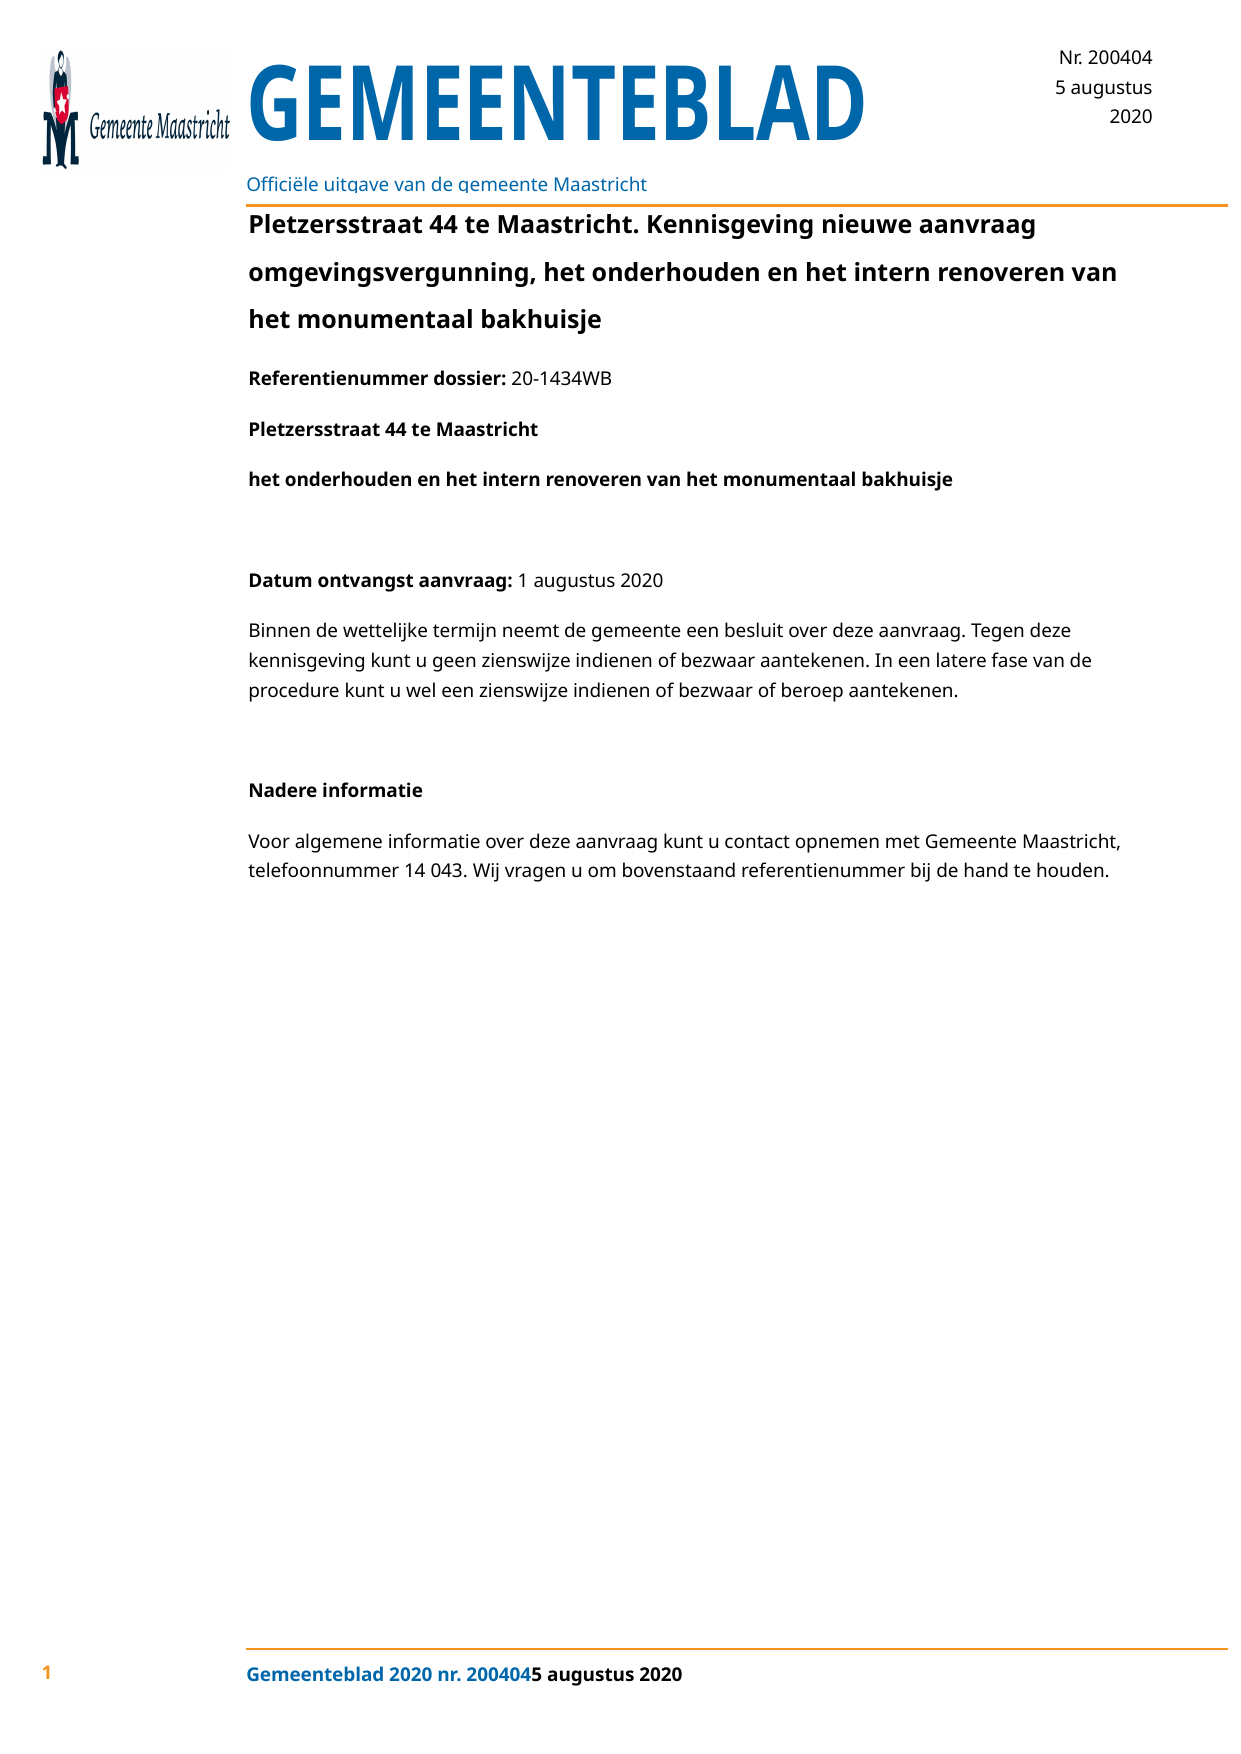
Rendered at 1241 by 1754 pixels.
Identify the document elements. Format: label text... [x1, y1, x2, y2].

text het onderhouden en het intern renoveren van het monumentaal bakhuisje [248, 466, 1152, 492]
text Nadere informatie [248, 778, 1152, 803]
text Datum ontvangst aanvraag: 1 augustus 2020 [248, 567, 1152, 593]
text Binnen de wettelijke termijn neemt de gemeente een besluit over deze aanvraag. Tegen deze kennisgeving kunt u geen zienswijze indienen of bezwaar aantekenen. In een latere fase van de procedure kunt u wel een zienswijze indienen of bezwaar of beroep aantekenen. [248, 618, 1152, 702]
text Voor algemene informatie over deze aanvraag kunt u contact opnemen met Gemeente Maastricht, telefoonnummer 14 043. Wij vragen u om bovenstaand referentienummer bij de hand te houden. [248, 828, 1152, 883]
text Referentienummer dossier: 20-1434WB [248, 366, 1152, 391]
picture [41, 47, 231, 172]
text Pletzersstraat 44 te Maastricht. Kennisgeving nieuwe aanvraag omgevingsvergunning, het onderhouden en het intern renoveren van het monumentaal bakhuisje [248, 207, 1152, 336]
text Pletzersstraat 44 te Maastricht [248, 416, 1152, 442]
